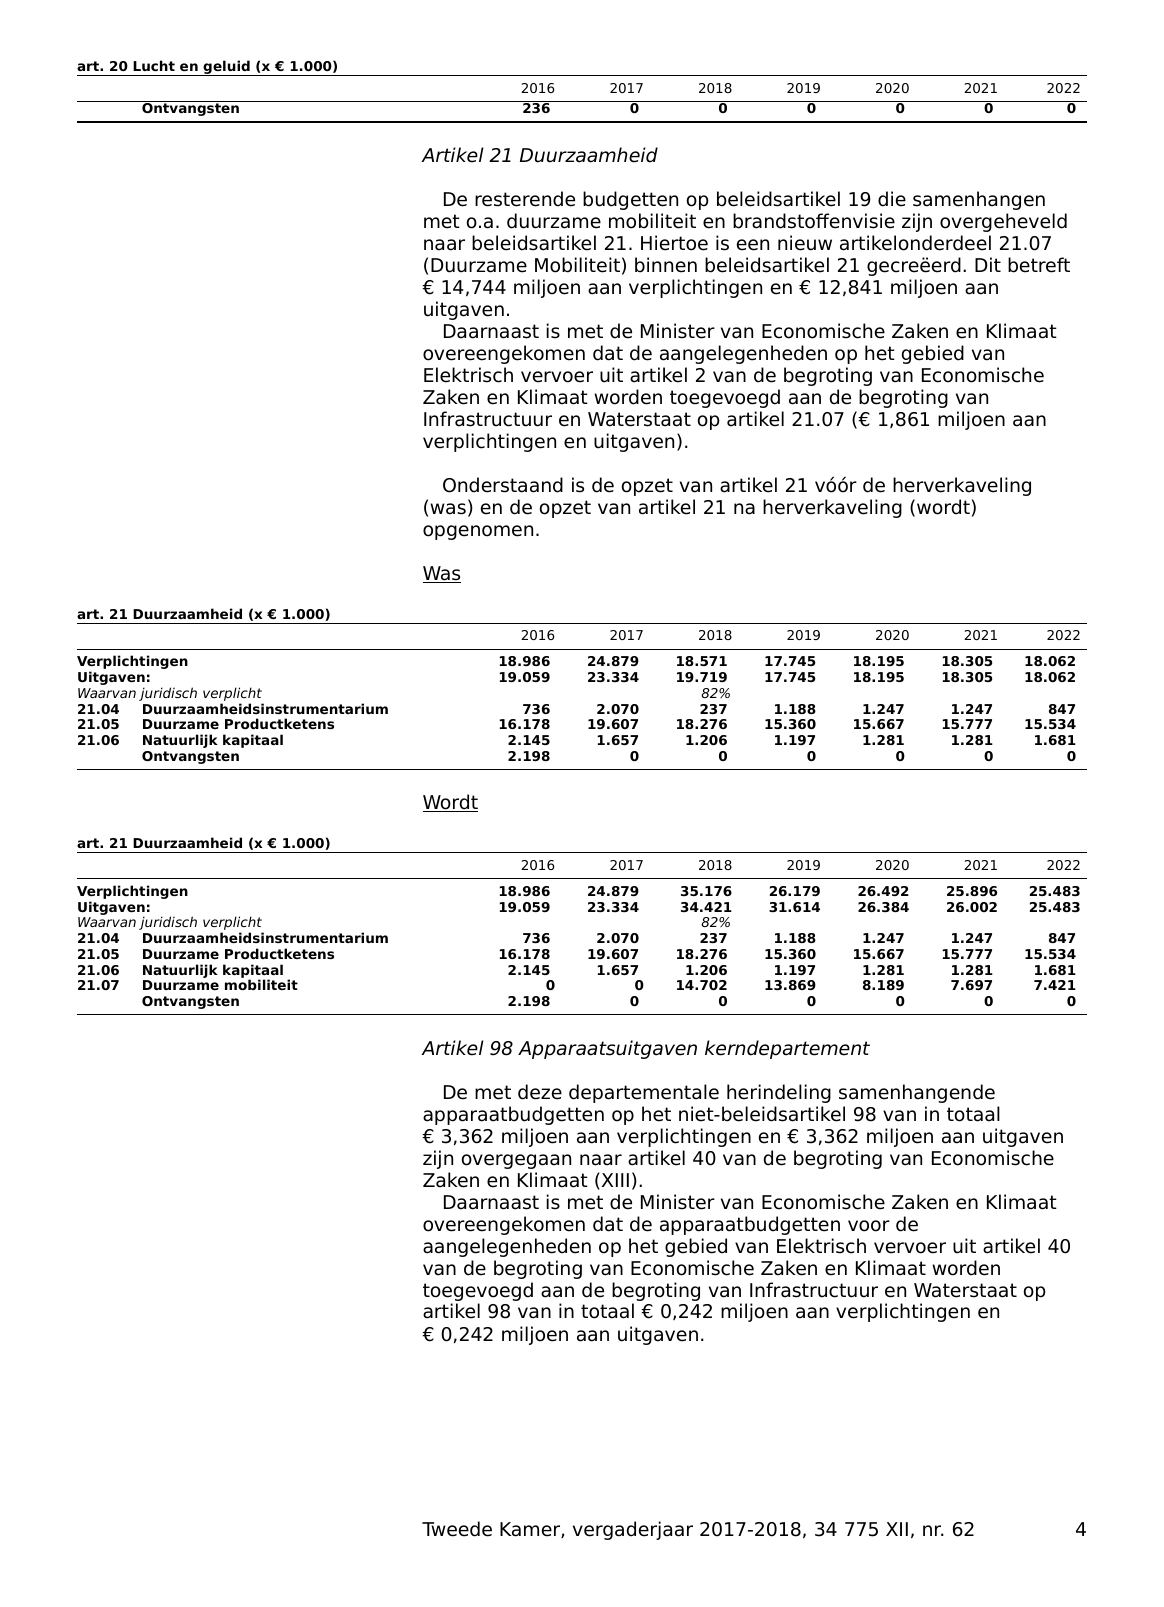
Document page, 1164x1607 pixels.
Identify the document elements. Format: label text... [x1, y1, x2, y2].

text Daarnaast is met de Minister van Economische Zaken en Klimaat overeengekomen dat de apparaatbudgetten voor de aangelegenheden op het gebied van Elektrisch vervoer uit artikel 40 van de begroting van Economische Zaken en Klimaat worden toegevoegd aan de begroting van Infrastructuur en Waterstaat op artikel 98 van in totaal € 0,242 miljoen aan verplichtingen en € 0,242 miljoen aan uitgaven. [422, 1192, 1087, 1345]
table_header art. 21 Duurzaamheid (x € 1.000) [77, 607, 1087, 622]
table_cell 2017 [561, 624, 649, 648]
table_cell 0 [827, 102, 915, 121]
table_cell [561, 915, 649, 931]
table_cell 2019 [738, 624, 827, 648]
table_cell [827, 686, 915, 701]
table_cell 21.06 [77, 963, 136, 978]
table_cell Duurzaamheidsinstrumentarium [136, 931, 472, 947]
text De resterende budgetten op beleidsartikel 19 die samenhangen met o.a. duurzame mobiliteit en brandstoffenvisie zijn overgeheveld naar beleidsartikel 21. Hiertoe is een nieuw artikelonderdeel 21.07 (Duurzame Mobiliteit) binnen beleidsartikel 21 gecreëerd. Dit betreft € 14,744 miljoen aan verplichtingen en € 12,841 miljoen aan uitgaven. [422, 189, 1087, 321]
table_cell 2016 [473, 853, 561, 878]
table_cell 17.745 [738, 650, 827, 670]
table_cell Ontvangsten [136, 102, 472, 121]
table_cell 18.986 [473, 879, 561, 899]
table_cell 1.247 [915, 701, 1004, 717]
table_cell Natuurlijk kapitaal [136, 733, 472, 749]
table_cell [1004, 686, 1087, 701]
table_cell 2.145 [473, 733, 561, 749]
table_cell 0 [650, 102, 738, 121]
table_cell 1.206 [650, 963, 738, 978]
table_cell Verplichtingen [77, 650, 472, 670]
table_cell 2017 [561, 76, 649, 101]
table_cell 2.070 [561, 931, 649, 947]
table_cell 17.745 [738, 670, 827, 686]
table_cell [561, 686, 649, 701]
table_cell 0 [561, 978, 649, 994]
table_cell [1004, 915, 1087, 931]
table_cell 2.198 [473, 994, 561, 1014]
table_cell [77, 853, 136, 878]
table_cell 18.195 [827, 650, 915, 670]
table_cell 15.777 [915, 717, 1004, 733]
table_cell 0 [738, 102, 827, 121]
table_cell 19.719 [650, 670, 738, 686]
table_cell 0 [561, 994, 649, 1014]
table_cell Duurzaamheidsinstrumentarium [136, 701, 472, 717]
table_cell [77, 76, 136, 101]
table_cell 18.276 [650, 717, 738, 733]
subtitle Was [422, 563, 1087, 585]
table_cell [915, 686, 1004, 701]
table_cell 0 [738, 749, 827, 769]
table_cell 1.188 [738, 931, 827, 947]
table_cell 2022 [1004, 624, 1087, 648]
table_cell 19.059 [473, 670, 561, 686]
table_cell 82% [650, 686, 738, 701]
table_cell 0 [1004, 102, 1087, 121]
table_cell 0 [650, 749, 738, 769]
table_cell 2016 [473, 76, 561, 101]
table_cell Ontvangsten [136, 994, 472, 1014]
text Daarnaast is met de Minister van Economische Zaken en Klimaat overeengekomen dat de aangelegenheden op het gebied van Elektrisch vervoer uit artikel 2 van de begroting van Economische Zaken en Klimaat worden toegevoegd aan de begroting van Infrastructuur en Waterstaat op artikel 21.07 (€ 1,861 miljoen aan verplichtingen en uitgaven). [422, 321, 1087, 452]
table_cell [473, 686, 561, 701]
table_cell [738, 915, 827, 931]
table_cell 21.06 [77, 733, 136, 749]
table_cell Ontvangsten [136, 749, 472, 769]
table_cell 847 [1004, 701, 1087, 717]
table_cell 237 [650, 931, 738, 947]
table_cell 0 [650, 994, 738, 1014]
table_cell [77, 624, 136, 648]
table_cell 0 [827, 749, 915, 769]
subtitle Artikel 98 Apparaatsuitgaven kerndepartement [422, 1037, 1087, 1059]
table_cell 7.697 [915, 978, 1004, 994]
table_cell 15.777 [915, 947, 1004, 962]
table_cell 26.384 [827, 900, 915, 915]
table_cell [77, 994, 136, 1014]
table_cell 8.189 [827, 978, 915, 994]
table_cell 25.483 [1004, 879, 1087, 899]
table_cell 2018 [650, 76, 738, 101]
table_cell 2019 [738, 853, 827, 878]
text De met deze departementale herindeling samenhangende apparaatbudgetten op het niet-beleidsartikel 98 van in totaal € 3,362 miljoen aan verplichtingen en € 3,362 miljoen aan uitgaven zijn overgegaan naar artikel 40 van de begroting van Economische Zaken en Klimaat (XIII). [422, 1082, 1087, 1192]
table_cell 847 [1004, 931, 1087, 947]
table_cell 1.657 [561, 963, 649, 978]
table_cell 15.360 [738, 717, 827, 733]
table_cell 1.281 [827, 733, 915, 749]
table_cell [827, 915, 915, 931]
table_cell 1.188 [738, 701, 827, 717]
table_cell 2021 [915, 853, 1004, 878]
table_cell 1.281 [915, 963, 1004, 978]
table_cell 2022 [1004, 76, 1087, 101]
table_cell [738, 686, 827, 701]
table_cell 0 [561, 749, 649, 769]
table_cell 0 [738, 994, 827, 1014]
table_cell 0 [915, 994, 1004, 1014]
table_cell 21.05 [77, 947, 136, 962]
table_cell 2.070 [561, 701, 649, 717]
table_cell Duurzame Productketens [136, 717, 472, 733]
table_cell [77, 749, 136, 769]
table_cell Natuurlijk kapitaal [136, 963, 472, 978]
table_cell 0 [1004, 994, 1087, 1014]
table_cell 15.667 [827, 947, 915, 962]
table_cell 2019 [738, 76, 827, 101]
table_cell 236 [473, 102, 561, 121]
table_cell Waarvan juridisch verplicht [77, 686, 472, 701]
text Onderstaand is de opzet van artikel 21 vóór de herverkaveling (was) en de opzet van artikel 21 na herverkaveling (wordt) opgenomen. [422, 475, 1087, 541]
table_cell 23.334 [561, 670, 649, 686]
table_cell 25.483 [1004, 900, 1087, 915]
table_cell 15.667 [827, 717, 915, 733]
table_cell 0 [915, 102, 1004, 121]
table_cell 2018 [650, 853, 738, 878]
table_cell 2022 [1004, 853, 1087, 878]
table_cell 0 [827, 994, 915, 1014]
table_cell 82% [650, 915, 738, 931]
table_header art. 21 Duurzaamheid (x € 1.000) [77, 836, 1087, 852]
table_cell 2.198 [473, 749, 561, 769]
table_cell 2016 [473, 624, 561, 648]
table_cell 16.178 [473, 947, 561, 962]
table_cell 0 [473, 978, 561, 994]
table_cell 19.059 [473, 900, 561, 915]
table_cell 21.04 [77, 931, 136, 947]
table_header art. 20 Lucht en geluid (x € 1.000) [77, 59, 1087, 75]
table_cell 23.334 [561, 900, 649, 915]
table_cell 0 [1004, 749, 1087, 769]
table_cell 1.247 [915, 931, 1004, 947]
table_cell 26.492 [827, 879, 915, 899]
table_cell 21.07 [77, 978, 136, 994]
table_cell 1.681 [1004, 733, 1087, 749]
table_cell 18.062 [1004, 650, 1087, 670]
table_cell 15.360 [738, 947, 827, 962]
table_cell 2020 [827, 76, 915, 101]
table_cell 18.195 [827, 670, 915, 686]
table_cell 7.421 [1004, 978, 1087, 994]
table_cell 2021 [915, 624, 1004, 648]
table_cell 736 [473, 701, 561, 717]
table_cell 31.614 [738, 900, 827, 915]
table_cell 13.869 [738, 978, 827, 994]
table_cell [136, 853, 472, 878]
table_cell 18.571 [650, 650, 738, 670]
table_cell [136, 624, 472, 648]
table_cell 1.247 [827, 931, 915, 947]
table_cell 15.534 [1004, 947, 1087, 962]
table_cell 237 [650, 701, 738, 717]
table_cell 2021 [915, 76, 1004, 101]
subtitle Wordt [422, 792, 1087, 814]
table_cell 15.534 [1004, 717, 1087, 733]
table_cell 18.305 [915, 650, 1004, 670]
table_cell 1.657 [561, 733, 649, 749]
table_cell 1.281 [915, 733, 1004, 749]
table_cell 26.179 [738, 879, 827, 899]
table_cell 34.421 [650, 900, 738, 915]
table_cell 2018 [650, 624, 738, 648]
table_cell 2.145 [473, 963, 561, 978]
table_cell 16.178 [473, 717, 561, 733]
table_cell Verplichtingen [77, 879, 472, 899]
table_cell 1.197 [738, 733, 827, 749]
table_cell 0 [561, 102, 649, 121]
table_cell 2020 [827, 624, 915, 648]
table_cell 18.305 [915, 670, 1004, 686]
table_cell 24.879 [561, 879, 649, 899]
table_cell Uitgaven: [77, 670, 472, 686]
table_cell 1.247 [827, 701, 915, 717]
table_cell Uitgaven: [77, 900, 472, 915]
table_cell 0 [915, 749, 1004, 769]
table_cell 736 [473, 931, 561, 947]
table_cell [77, 102, 136, 121]
table_cell 2017 [561, 853, 649, 878]
subtitle Artikel 21 Duurzaamheid [422, 144, 1087, 167]
table_cell 1.281 [827, 963, 915, 978]
table_cell 26.002 [915, 900, 1004, 915]
table_cell Duurzame mobiliteit [136, 978, 472, 994]
table_cell 18.062 [1004, 670, 1087, 686]
table_cell 35.176 [650, 879, 738, 899]
table_cell 18.276 [650, 947, 738, 962]
table_cell 2020 [827, 853, 915, 878]
table_cell 24.879 [561, 650, 649, 670]
table_cell 21.04 [77, 701, 136, 717]
table_cell [473, 915, 561, 931]
table_cell 18.986 [473, 650, 561, 670]
table_cell 1.681 [1004, 963, 1087, 978]
table_cell 19.607 [561, 947, 649, 962]
table_cell [915, 915, 1004, 931]
table_cell 19.607 [561, 717, 649, 733]
table_cell 1.197 [738, 963, 827, 978]
table_cell [136, 76, 472, 101]
table_cell Waarvan juridisch verplicht [77, 915, 472, 931]
table_cell Duurzame Productketens [136, 947, 472, 962]
table_cell 21.05 [77, 717, 136, 733]
table_cell 1.206 [650, 733, 738, 749]
table_cell 14.702 [650, 978, 738, 994]
table_cell 25.896 [915, 879, 1004, 899]
